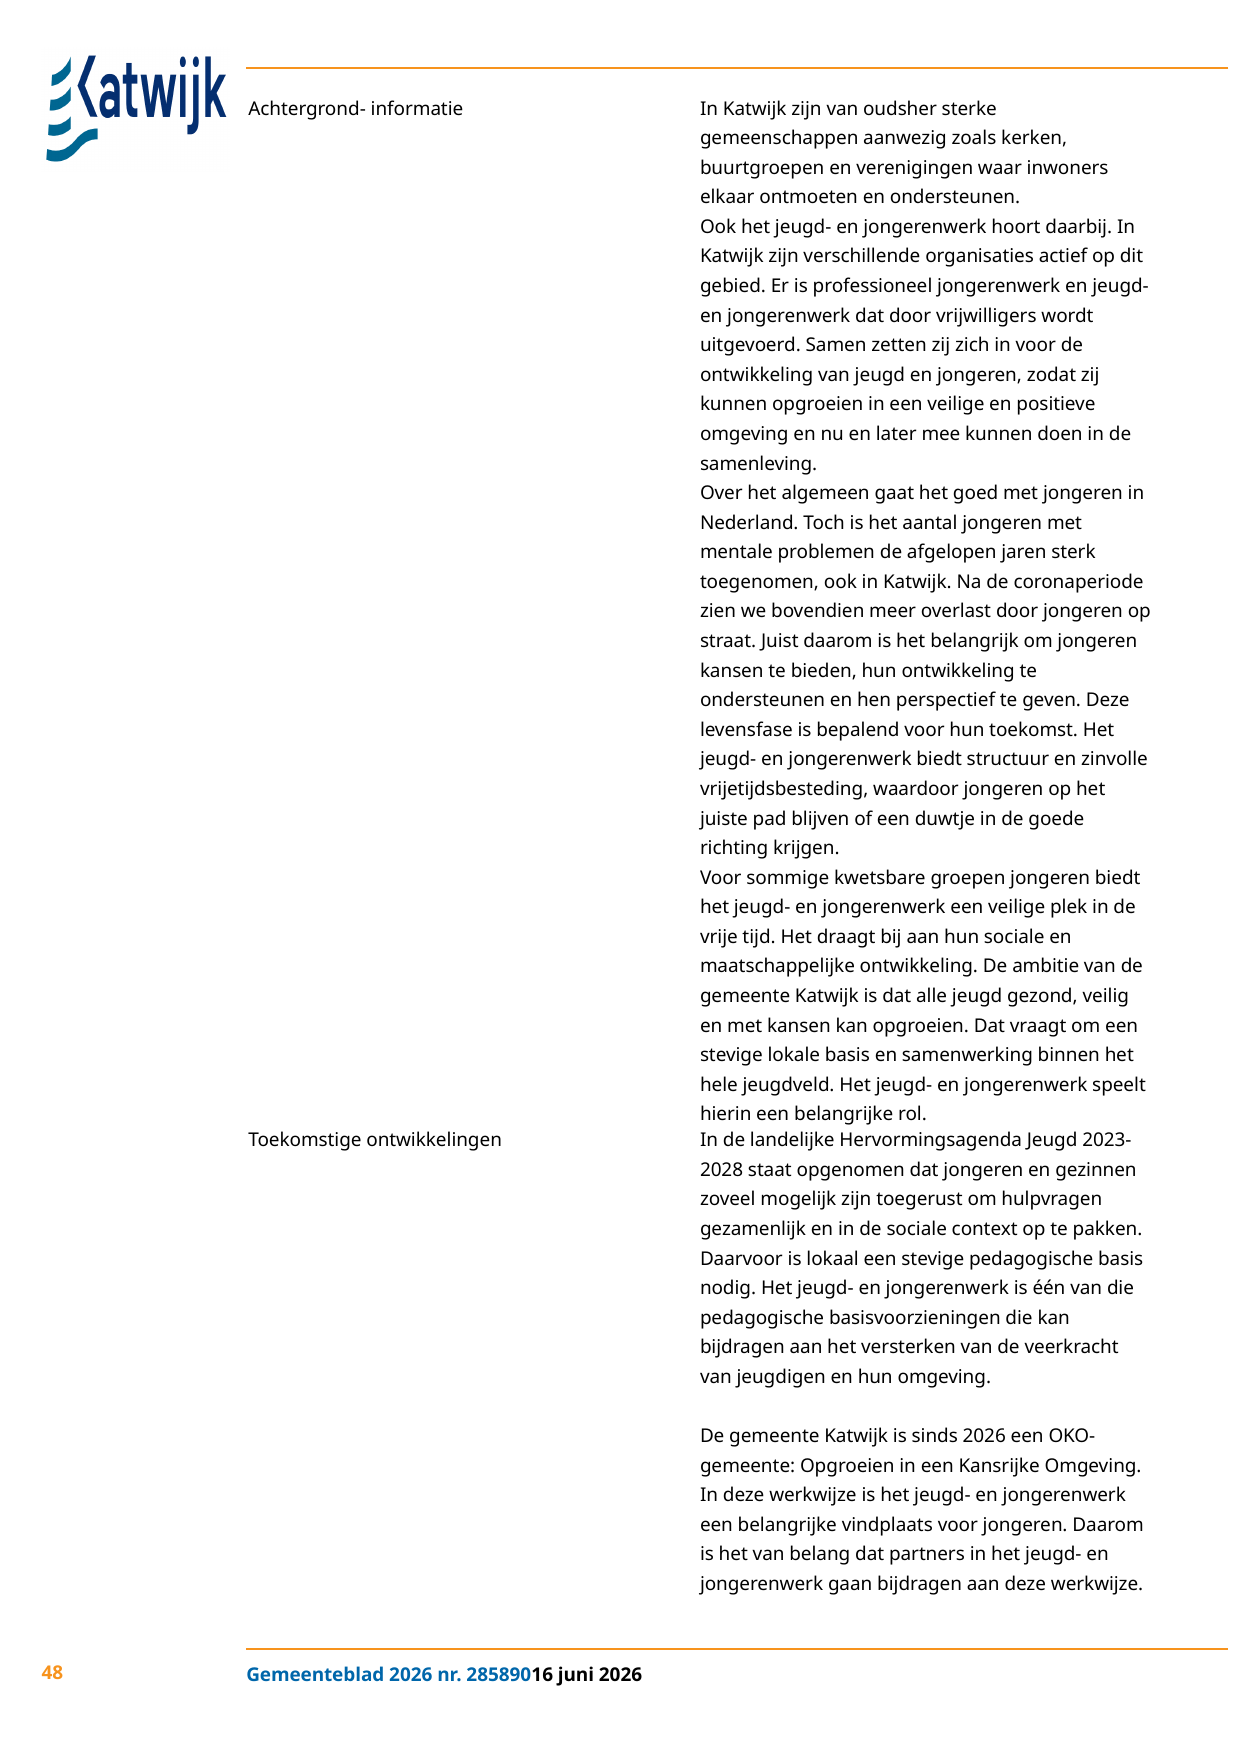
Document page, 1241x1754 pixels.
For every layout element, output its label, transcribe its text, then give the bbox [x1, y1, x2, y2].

table_cell In Katwijk zijn van oudsher sterke gemeenschappen aanwezig zoals kerken, buurtgroepen en verenigingen waar inwoners elkaar ontmoeten en ondersteunen. Ook het jeugd- en jongerenwerk hoort daarbij. In Katwijk zijn verschillende organisaties actief op dit gebied. Er is professioneel jongerenwerk en jeugd- en jongerenwerk dat door vrijwilligers wordt uitgevoerd. Samen zetten zij zich in voor de ontwikkeling van jeugd en jongeren, zodat zij kunnen opgroeien in een veilige en positieve omgeving en nu en later mee kunnen doen in de samenleving. Over het algemeen gaat het goed met jongeren in Nederland. Toch is het aantal jongeren met mentale problemen de afgelopen jaren sterk toegenomen, ook in Katwijk. Na de coronaperiode zien we bovendien meer overlast door jongeren op straat. Juist daarom is het belangrijk om jongeren kansen te bieden, hun ontwikkeling te ondersteunen en hen perspectief te geven. Deze levensfase is bepalend voor hun toekomst. Het jeugd- en jongerenwerk biedt structuur en zinvolle vrijetijdsbesteding, waardoor jongeren op het juiste pad blijven of een duwtje in de goede richting krijgen. Voor sommige kwetsbare groepen jongeren biedt het jeugd- en jongerenwerk een veilige plek in de vrije tijd. Het draagt bij aan hun sociale en maatschappelijke ontwikkeling. De ambitie van de gemeente Katwijk is dat alle jeugd gezond, veilig en met kansen kan opgroeien. Dat vraagt om een stevige lokale basis en samenwerking binnen het hele jeugdveld. Het jeugd- en jongerenwerk speelt hierin een belangrijke rol. [700, 95, 1152, 1126]
table_cell Achtergrond- informatie [248, 95, 700, 1126]
table_cell Toekomstige ontwikkelingen [248, 1126, 700, 1596]
table_cell In de landelijke Hervormingsagenda Jeugd 2023-2028 staat opgenomen dat jongeren en gezinnen zoveel mogelijk zijn toegerust om hulpvragen gezamenlijk en in de sociale context op te pakken. Daarvoor is lokaal een stevige pedagogische basis nodig. Het jeugd- en jongerenwerk is één van die pedagogische basisvoorzieningen die kan bijdragen aan het versterken van de veerkracht van jeugdigen en hun omgeving. De gemeente Katwijk is sinds 2026 een OKO-gemeente: Opgroeien in een Kansrijke Omgeving. In deze werkwijze is het jeugd- en jongerenwerk een belangrijke vindplaats voor jongeren. Daarom is het van belang dat partners in het jeugd- en jongerenwerk gaan bijdragen aan deze werkwijze. [700, 1126, 1152, 1596]
picture [41, 47, 231, 172]
